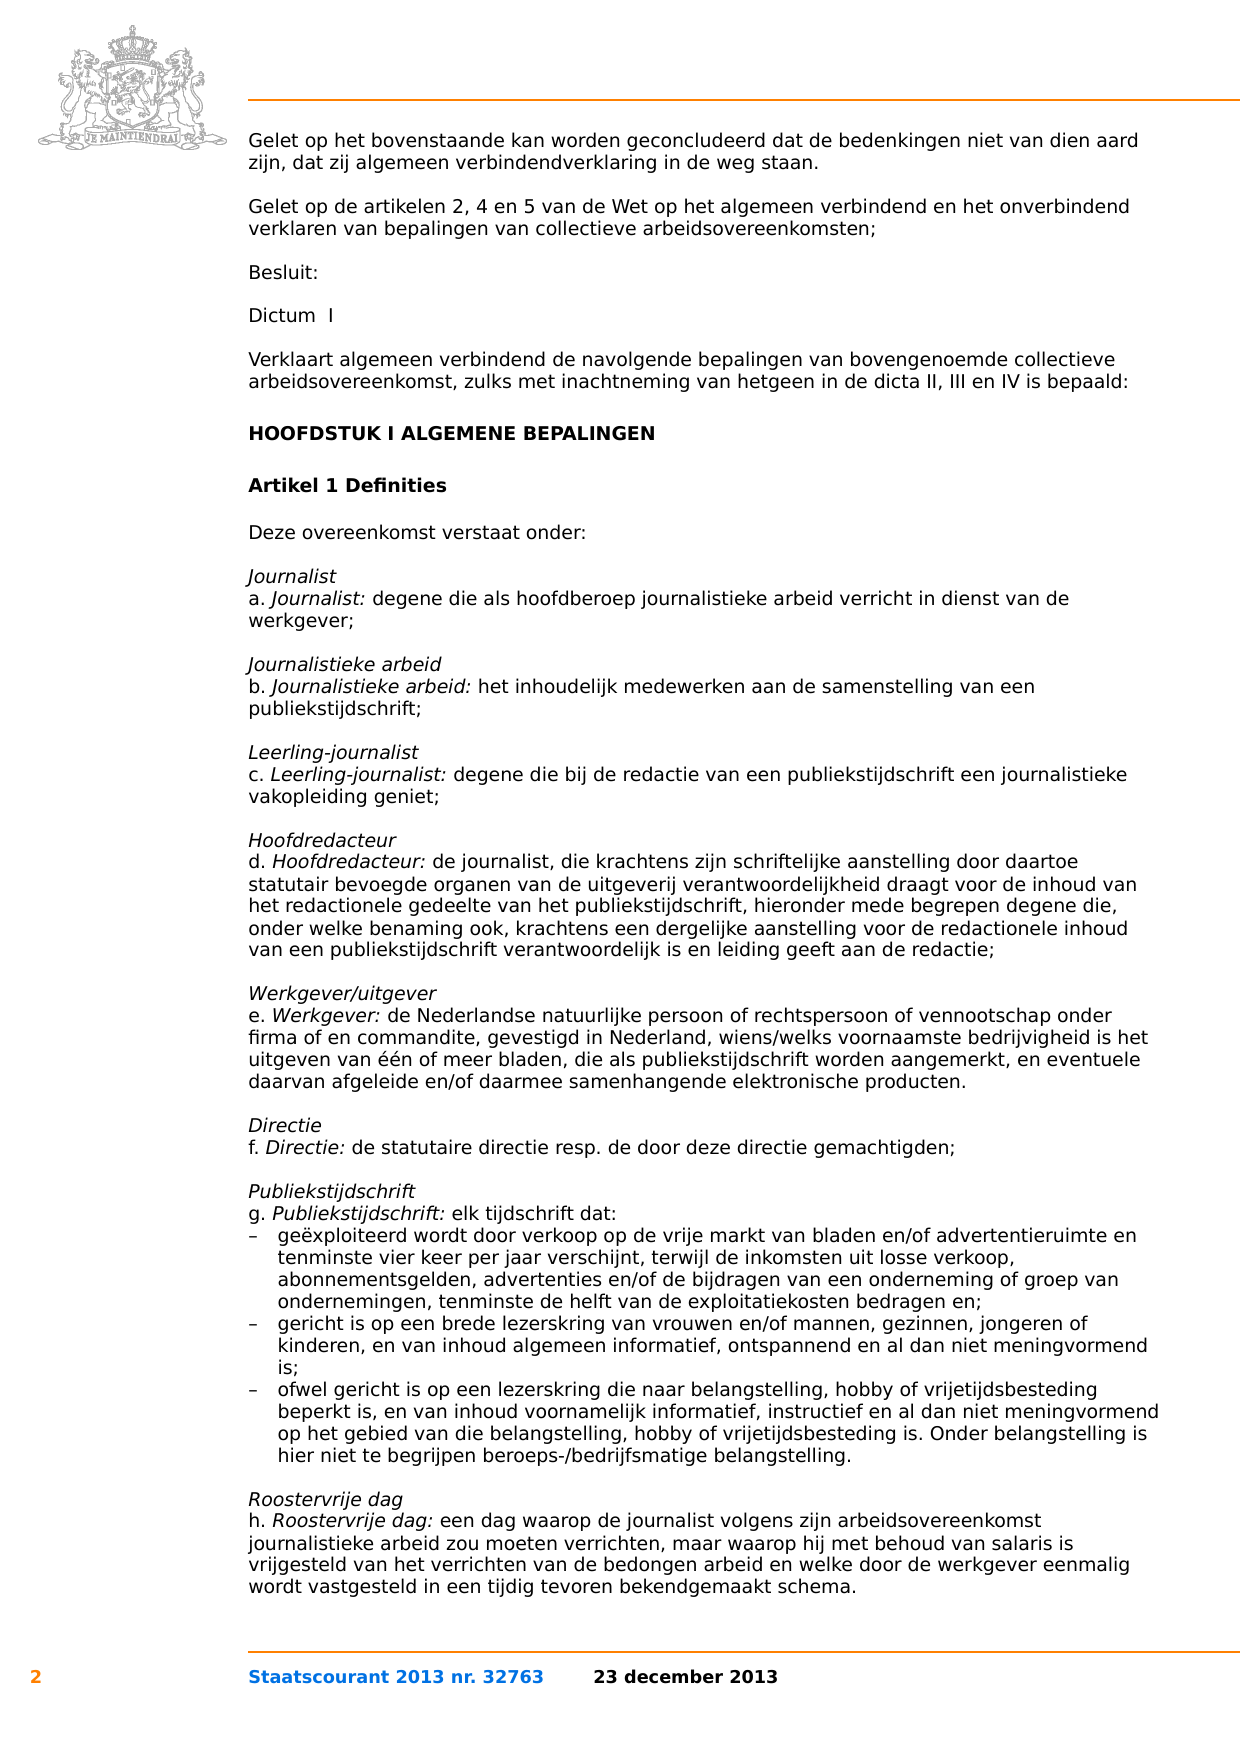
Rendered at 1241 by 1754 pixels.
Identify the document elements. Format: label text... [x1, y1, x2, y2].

subtitle Journalistieke arbeid [248, 654, 1163, 676]
picture [38, 25, 227, 150]
text Gelet op het bovenstaande kan worden geconcludeerd dat de bedenkingen niet van dien aard zijn, dat zij algemeen verbindendverklaring in de weg staan. [248, 130, 1163, 174]
text – geëxploiteerd wordt door verkoop op de vrije markt van bladen en/of advertentieruimte en tenminste vier keer per jaar verschijnt, terwijl de inkomsten uit losse verkoop, abonnementsgelden, advertenties en/of de bijdragen van een onderneming of groep van ondernemingen, tenminste de helft van de exploitatiekosten bedragen en; [248, 1225, 1163, 1313]
subtitle Leerling-journalist [248, 742, 1163, 764]
text Deze overeenkomst verstaat onder: [248, 522, 1163, 544]
text b. Journalistieke arbeid: het inhoudelijk medewerken aan de samenstelling van een publiekstijdschrift; [248, 676, 1163, 720]
subtitle Journalist [248, 566, 1163, 588]
text h. Roostervrije dag: een dag waarop de journalist volgens zijn arbeidsovereenkomst journalistieke arbeid zou moeten verrichten, maar waarop hij met behoud van salaris is vrijgesteld van het verrichten van de bedongen arbeid en welke door de werkgever eenmalig wordt vastgesteld in een tijdig tevoren bekendgemaakt schema. [248, 1510, 1163, 1598]
subtitle Roostervrije dag [248, 1488, 1163, 1510]
subtitle HOOFDSTUK I ALGEMENE BEPALINGEN [248, 423, 1163, 445]
subtitle Werkgever/uitgever [248, 983, 1163, 1005]
text Gelet op de artikelen 2, 4 en 5 van de Wet op het algemeen verbindend en het onverbindend verklaren van bepalingen van collectieve arbeidsovereenkomsten; [248, 196, 1163, 240]
subtitle Directie [248, 1115, 1163, 1137]
text g. Publiekstijdschrift: elk tijdschrift dat: [248, 1203, 1163, 1225]
text – gericht is op een brede lezerskring van vrouwen en/of mannen, gezinnen, jongeren of kinderen, en van inhoud algemeen informatief, ontspannend en al dan niet meningvormend is; [248, 1313, 1163, 1379]
text – ofwel gericht is op een lezerskring die naar belangstelling, hobby of vrijetijdsbesteding beperkt is, en van inhoud voornamelijk informatief, instructief en al dan niet meningvormend op het gebied van die belangstelling, hobby of vrijetijdsbesteding is. Onder belangstelling is hier niet te begrijpen beroeps-/bedrijfsmatige belangstelling. [248, 1379, 1163, 1467]
text c. Leerling-journalist: degene die bij de redactie van een publiekstijdschrift een journalistieke vakopleiding geniet; [248, 764, 1163, 808]
text a. Journalist: degene die als hoofdberoep journalistieke arbeid verricht in dienst van de werkgever; [248, 588, 1163, 632]
subtitle Hoofdredacteur [248, 829, 1163, 851]
text e. Werkgever: de Nederlandse natuurlijke persoon of rechtspersoon of vennootschap onder firma of en commandite, gevestigd in Nederland, wiens/welks voornaamste bedrijvigheid is het uitgeven van één of meer bladen, die als publiekstijdschrift worden aangemerkt, en eventuele daarvan afgeleide en/of daarmee samenhangende elektronische producten. [248, 1005, 1163, 1093]
text Dictum I [248, 305, 1163, 327]
text Besluit: [248, 262, 1163, 283]
text d. Hoofdredacteur: de journalist, die krachtens zijn schriftelijke aanstelling door daartoe statutair bevoegde organen van de uitgeverij verantwoordelijkheid draagt voor de inhoud van het redactionele gedeelte van het publiekstijdschrift, hieronder mede begrepen degene die, onder welke benaming ook, krachtens een dergelijke aanstelling voor de redactionele inhoud van een publiekstijdschrift verantwoordelijk is en leiding geeft aan de redactie; [248, 851, 1163, 961]
subtitle Publiekstijdschrift [248, 1181, 1163, 1203]
subtitle Artikel 1 Definities [248, 475, 1163, 497]
text Verklaart algemeen verbindend de navolgende bepalingen van bovengenoemde collectieve arbeidsovereenkomst, zulks met inachtneming van hetgeen in de dicta II, III en IV is bepaald: [248, 349, 1163, 393]
text f. Directie: de statutaire directie resp. de door deze directie gemachtigden; [248, 1137, 1163, 1159]
